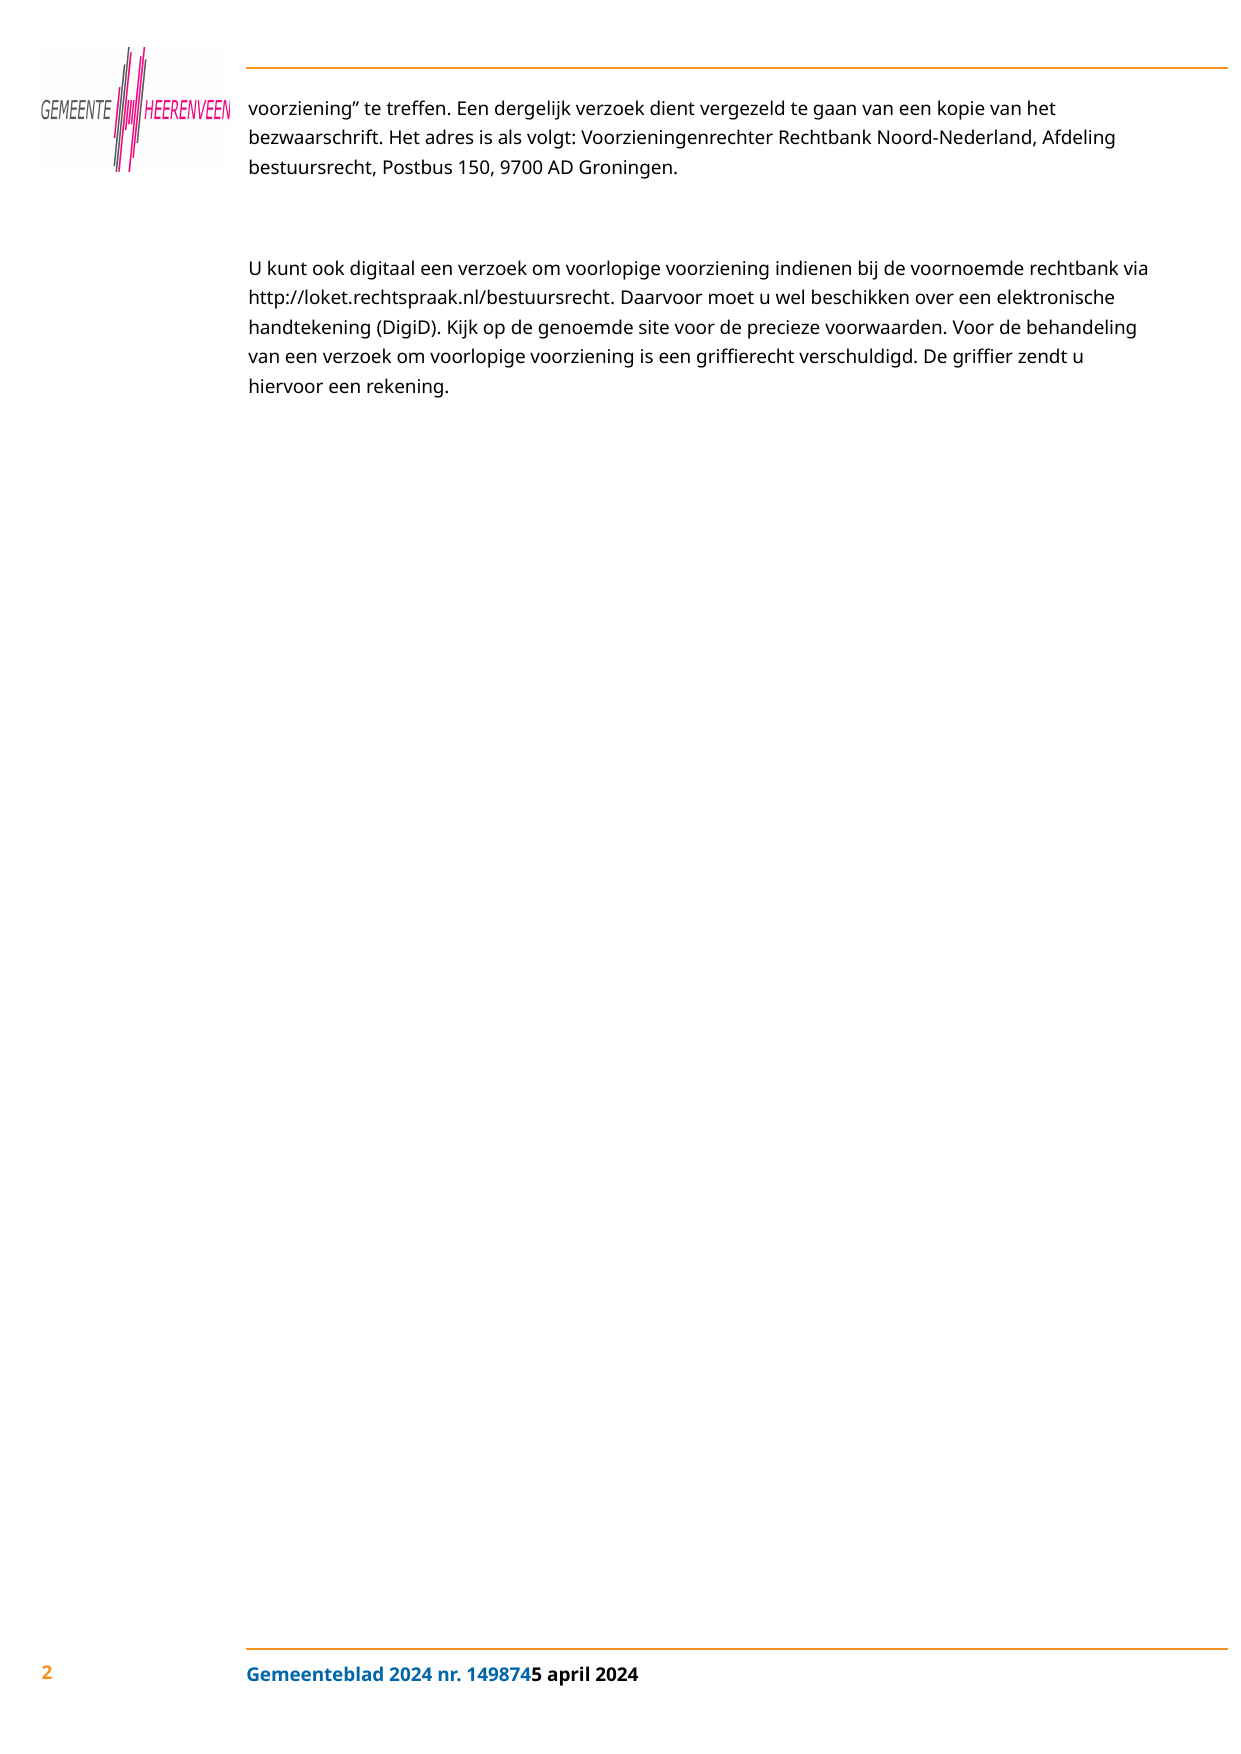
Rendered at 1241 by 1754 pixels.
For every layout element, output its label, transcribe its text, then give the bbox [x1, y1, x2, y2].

picture [41, 47, 231, 172]
text U kunt ook digitaal een verzoek om voorlopige voorziening indienen bij de voornoemde rechtbank via http://loket.rechtspraak.nl/bestuursrecht. Daarvoor moet u wel beschikken over een elektronische handtekening (DigiD). Kijk op de genoemde site voor de precieze voorwaarden. Voor de behandeling van een verzoek om voorlopige voorziening is een griffierecht verschuldigd. De griffier zendt u hiervoor een rekening. [248, 255, 1152, 399]
text voorziening” te treffen. Een dergelijk verzoek dient vergezeld te gaan van een kopie van het bezwaarschrift. Het adres is als volgt: Voorzieningenrechter Rechtbank Noord-Nederland, Afdeling bestuursrecht, Postbus 150, 9700 AD Groningen. [248, 95, 1152, 180]
